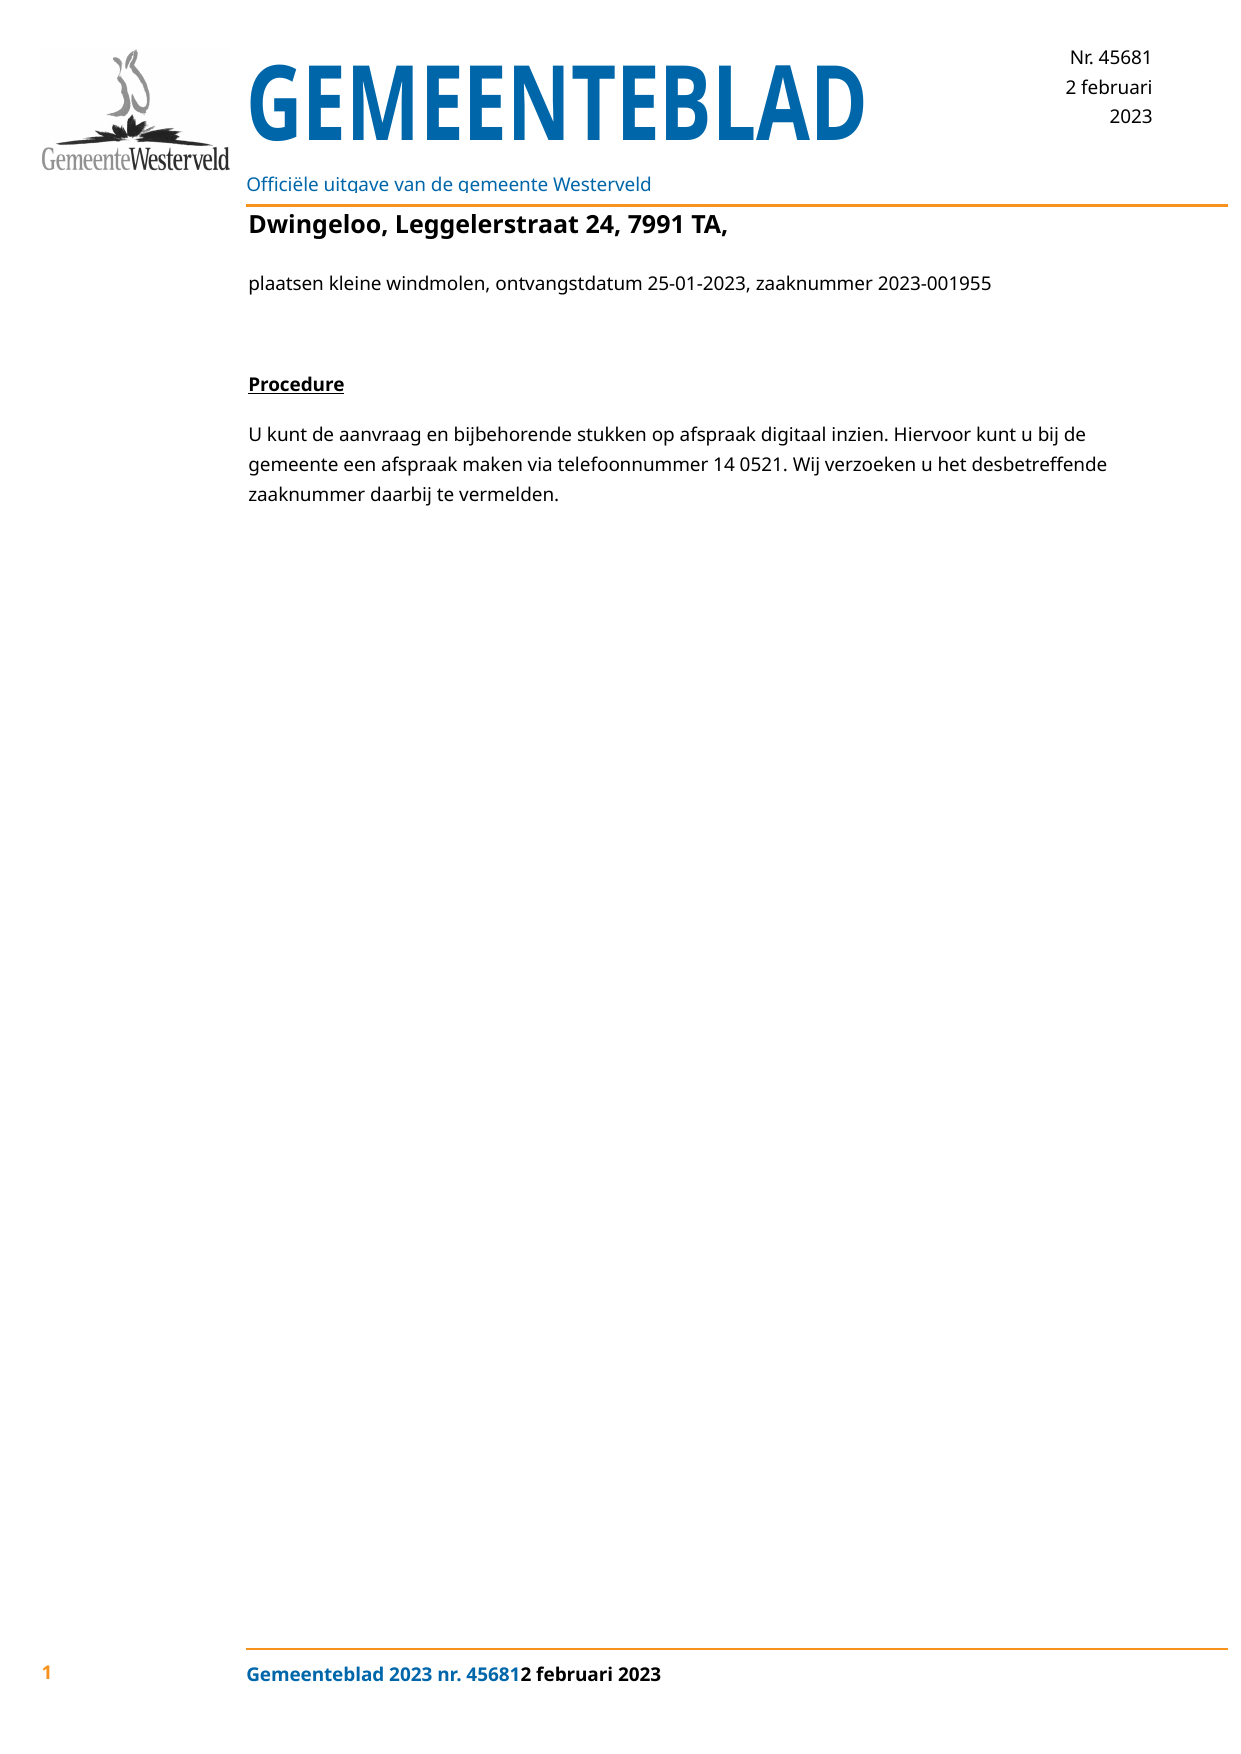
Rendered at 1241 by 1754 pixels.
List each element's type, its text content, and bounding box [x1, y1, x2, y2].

text U kunt de aanvraag en bijbehorende stukken op afspraak digitaal inzien. Hiervoor kunt u bij de gemeente een afspraak maken via telefoonnummer 14 0521. Wij verzoeken u het desbetreffende zaaknummer daarbij te vermelden. [248, 422, 1152, 506]
picture [41, 47, 231, 172]
text plaatsen kleine windmolen, ontvangstdatum 25-01-2023, zaaknummer 2023-001955 [248, 270, 1152, 296]
text Dwingeloo, Leggelerstraat 24, 7991 TA, [248, 207, 1152, 241]
text Procedure [248, 371, 1152, 397]
